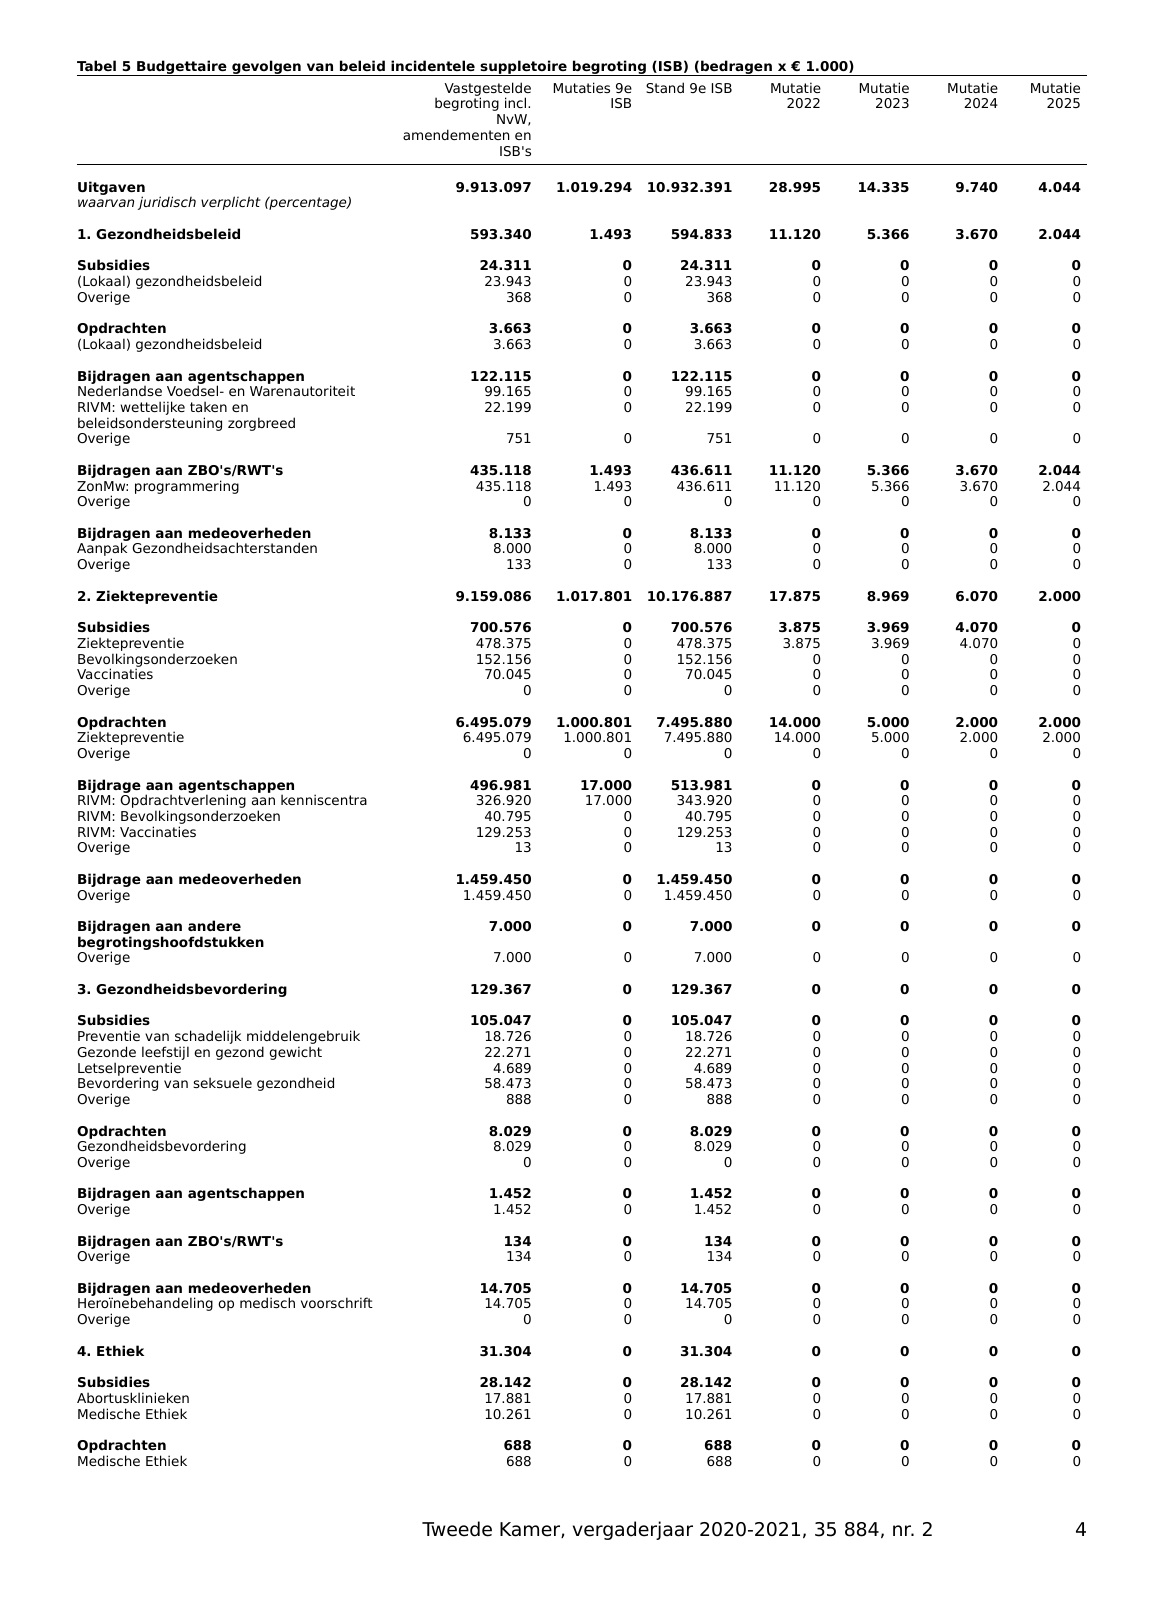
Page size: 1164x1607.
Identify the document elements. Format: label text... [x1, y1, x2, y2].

table_cell [738, 165, 827, 179]
table_cell [1004, 903, 1087, 919]
table_cell 8.029 [390, 1123, 537, 1139]
table_cell [538, 1359, 638, 1375]
table_cell 688 [390, 1454, 537, 1469]
table_cell [77, 305, 390, 321]
table_cell 2.044 [1004, 227, 1087, 242]
table_cell 0 [915, 321, 1004, 337]
table_cell Bijdragen aan ZBO's/RWT's [77, 463, 390, 478]
table_cell 0 [738, 1123, 827, 1139]
table_cell 0 [827, 1076, 915, 1092]
table_cell 8.000 [390, 541, 537, 557]
table_cell 10.932.391 [638, 180, 738, 195]
table_cell [827, 1359, 915, 1375]
table_cell [390, 998, 537, 1013]
table_cell 0 [1004, 290, 1087, 305]
table_cell 0 [915, 1013, 1004, 1029]
table_cell 0 [738, 1406, 827, 1422]
table_cell RIVM: Opdrachtverlening aan kenniscentra [77, 793, 390, 809]
table_cell [915, 573, 1004, 588]
table_cell 0 [827, 1234, 915, 1249]
table_cell 0 [827, 337, 915, 353]
table_cell 0 [538, 368, 638, 384]
table_cell 3.670 [915, 463, 1004, 478]
table_cell 0 [1004, 919, 1087, 950]
table_cell 0 [915, 888, 1004, 903]
table_cell 8.133 [638, 526, 738, 541]
table_cell 17.881 [638, 1391, 738, 1406]
table_cell [638, 573, 738, 588]
table_cell 0 [538, 746, 638, 762]
table_cell 1.017.801 [538, 589, 638, 604]
table_cell 0 [1004, 1029, 1087, 1045]
table_cell [738, 699, 827, 714]
table_cell Bevordering van seksuele gezondheid [77, 1076, 390, 1092]
table_cell [1004, 1108, 1087, 1123]
table_cell [77, 573, 390, 588]
table_cell 3.663 [638, 321, 738, 337]
table_cell 0 [538, 557, 638, 573]
table_cell 22.199 [390, 400, 537, 431]
table_cell [827, 165, 915, 179]
table_cell 0 [1004, 1045, 1087, 1060]
table_cell waarvan juridisch verplicht (percentage) [77, 195, 390, 211]
table_header Tabel 5 Budgettaire gevolgen van beleid incidentele suppletoire begroting (ISB) (bedragen x € 1.000) [77, 59, 1087, 75]
table_cell 0 [915, 400, 1004, 431]
table_cell 513.981 [638, 777, 738, 793]
table_cell 0 [1004, 1281, 1087, 1296]
table_cell 1.493 [538, 227, 638, 242]
table_cell 0 [538, 1375, 638, 1391]
table_cell 0 [1004, 384, 1087, 400]
table_cell [638, 353, 738, 368]
table_cell 8.029 [638, 1123, 738, 1139]
table_cell (Lokaal) gezondheidsbeleid [77, 274, 390, 290]
table_cell 0 [915, 667, 1004, 683]
table_cell 1.000.801 [538, 730, 638, 746]
table_cell 0 [827, 1391, 915, 1406]
table_cell 0 [1004, 368, 1087, 384]
table_cell Opdrachten [77, 1438, 390, 1454]
table_cell [538, 856, 638, 872]
table_cell 435.118 [390, 479, 537, 494]
table_cell 0 [827, 683, 915, 699]
table_cell 0 [738, 825, 827, 840]
table_cell 0 [915, 1344, 1004, 1359]
table_cell 0 [1004, 636, 1087, 651]
table_cell 28.142 [638, 1375, 738, 1391]
table_cell 11.120 [738, 227, 827, 242]
table_cell 0 [827, 1296, 915, 1312]
table_cell Gezondheidsbevordering [77, 1139, 390, 1155]
table_cell 0 [827, 1454, 915, 1469]
table_cell 0 [1004, 494, 1087, 510]
table_cell [638, 1328, 738, 1343]
table_cell 0 [915, 1045, 1004, 1060]
table_cell 0 [827, 1092, 915, 1108]
table_cell 0 [738, 651, 827, 667]
table_cell [77, 604, 390, 620]
table_cell [638, 1218, 738, 1233]
table_cell Bijdrage aan medeoverheden [77, 872, 390, 887]
table_cell 2.044 [1004, 463, 1087, 478]
table_cell [538, 573, 638, 588]
table_cell 14.705 [390, 1281, 537, 1296]
table_cell 0 [915, 950, 1004, 966]
table_cell 0 [827, 982, 915, 997]
table_cell [738, 1171, 827, 1186]
table_cell [738, 573, 827, 588]
table_cell [738, 195, 827, 211]
table_cell [1004, 305, 1087, 321]
table_cell Letselpreventie [77, 1060, 390, 1076]
table_cell 0 [915, 1438, 1004, 1454]
table_cell 1.452 [390, 1202, 537, 1218]
table_cell 0 [827, 494, 915, 510]
table_cell [77, 447, 390, 463]
table_cell 0 [738, 888, 827, 903]
table_cell [738, 510, 827, 526]
table_cell 326.920 [390, 793, 537, 809]
table_cell 11.120 [738, 463, 827, 478]
table_cell 0 [1004, 541, 1087, 557]
table_cell 23.943 [638, 274, 738, 290]
table_cell 133 [390, 557, 537, 573]
table_cell 0 [1004, 258, 1087, 274]
table_cell Vastgestelde begroting incl. NvW, amendementen en ISB's [390, 76, 537, 164]
table_cell [915, 211, 1004, 227]
table_cell 0 [827, 290, 915, 305]
table_cell [390, 1422, 537, 1438]
table_cell 0 [827, 1344, 915, 1359]
table_cell Overige [77, 746, 390, 762]
table_cell 58.473 [390, 1076, 537, 1092]
table_cell [77, 1218, 390, 1233]
table_cell Overige [77, 557, 390, 573]
table_cell 5.366 [827, 479, 915, 494]
table_cell 6.495.079 [390, 714, 537, 730]
table_cell [638, 699, 738, 714]
table_cell [827, 856, 915, 872]
table_cell [915, 1108, 1004, 1123]
table_cell 0 [538, 1155, 638, 1171]
table_cell [1004, 447, 1087, 463]
table_cell [827, 305, 915, 321]
table_cell 0 [538, 290, 638, 305]
table_cell 0 [538, 982, 638, 997]
table_cell [538, 762, 638, 777]
table_cell [390, 211, 537, 227]
table_cell [827, 573, 915, 588]
table_cell [915, 1359, 1004, 1375]
table_cell [538, 305, 638, 321]
table_cell 18.726 [638, 1029, 738, 1045]
table_cell [77, 856, 390, 872]
table_cell 3. Gezondheidsbevordering [77, 982, 390, 997]
table_cell [638, 165, 738, 179]
table_cell 0 [915, 809, 1004, 824]
table_cell [538, 1265, 638, 1281]
table_cell 0 [738, 683, 827, 699]
table_cell 0 [538, 1013, 638, 1029]
table_cell 105.047 [390, 1013, 537, 1029]
table_cell 594.833 [638, 227, 738, 242]
table_cell 0 [1004, 872, 1087, 887]
table_cell [738, 1422, 827, 1438]
table_cell 368 [638, 290, 738, 305]
table_cell [915, 903, 1004, 919]
table_cell 2.000 [1004, 730, 1087, 746]
table_cell 3.969 [827, 620, 915, 636]
table_cell 7.000 [390, 950, 537, 966]
table_cell 0 [390, 1155, 537, 1171]
table_cell 0 [738, 1438, 827, 1454]
table_cell 688 [638, 1454, 738, 1469]
table_cell 0 [738, 1202, 827, 1218]
table_cell 0 [827, 258, 915, 274]
table_cell 751 [390, 431, 537, 447]
table_cell 0 [915, 431, 1004, 447]
table_cell 0 [1004, 400, 1087, 431]
table_cell [390, 195, 537, 211]
table_cell 3.663 [390, 321, 537, 337]
table_cell 0 [738, 557, 827, 573]
table_cell 0 [538, 384, 638, 400]
table_cell 3.875 [738, 620, 827, 636]
table_cell 129.367 [390, 982, 537, 997]
table_cell 0 [1004, 777, 1087, 793]
table_cell 0 [1004, 840, 1087, 856]
table_cell 0 [827, 400, 915, 431]
table_cell [390, 604, 537, 620]
table_cell Mutatie 2022 [738, 76, 827, 164]
table_cell [915, 1171, 1004, 1186]
table_cell Ziektepreventie [77, 636, 390, 651]
table_cell 0 [738, 541, 827, 557]
table_cell [915, 1328, 1004, 1343]
table_cell 0 [915, 1249, 1004, 1265]
table_cell [1004, 998, 1087, 1013]
table_cell 888 [390, 1092, 537, 1108]
table_cell 436.611 [638, 463, 738, 478]
table_cell 0 [915, 872, 1004, 887]
table_cell Overige [77, 888, 390, 903]
table_cell 0 [738, 777, 827, 793]
table_cell 0 [1004, 620, 1087, 636]
table_cell 0 [915, 337, 1004, 353]
table_cell 478.375 [638, 636, 738, 651]
table_cell 0 [738, 1092, 827, 1108]
table_cell [738, 305, 827, 321]
table_cell 0 [915, 1391, 1004, 1406]
table_cell [915, 353, 1004, 368]
table_cell 0 [915, 1139, 1004, 1155]
table_cell 343.920 [638, 793, 738, 809]
table_cell [538, 998, 638, 1013]
table_cell 3.969 [827, 636, 915, 651]
table_cell [390, 1108, 537, 1123]
table_cell 2.044 [1004, 479, 1087, 494]
table_cell 0 [827, 651, 915, 667]
table_cell 134 [638, 1234, 738, 1249]
table_cell 0 [915, 557, 1004, 573]
table_cell Opdrachten [77, 1123, 390, 1139]
table_cell 14.705 [638, 1281, 738, 1296]
table_cell 0 [738, 809, 827, 824]
table_cell 1.459.450 [638, 888, 738, 903]
table_cell 700.576 [638, 620, 738, 636]
table_cell [827, 903, 915, 919]
table_cell 0 [538, 825, 638, 840]
table_cell 0 [538, 321, 638, 337]
table_cell 0 [1004, 1202, 1087, 1218]
table_cell 0 [738, 1391, 827, 1406]
table_cell [827, 998, 915, 1013]
table_cell 0 [538, 1076, 638, 1092]
table_cell [738, 1359, 827, 1375]
table_cell 1.452 [638, 1202, 738, 1218]
table_cell 122.115 [390, 368, 537, 384]
table_cell 0 [538, 1312, 638, 1328]
table_cell 70.045 [638, 667, 738, 683]
table_cell 1.459.450 [390, 872, 537, 887]
table_cell 0 [1004, 1249, 1087, 1265]
table_cell 0 [738, 667, 827, 683]
table_cell 4.689 [638, 1060, 738, 1076]
table_cell [538, 195, 638, 211]
table_cell Uitgaven [77, 180, 390, 195]
table_cell 31.304 [638, 1344, 738, 1359]
table_cell 0 [827, 526, 915, 541]
table_cell 0 [915, 1281, 1004, 1296]
table_cell Bijdragen aan medeoverheden [77, 1281, 390, 1296]
table_cell [827, 1108, 915, 1123]
table_cell 0 [827, 1375, 915, 1391]
table_cell 0 [738, 982, 827, 997]
table_cell 0 [1004, 1391, 1087, 1406]
table_cell 2.000 [1004, 589, 1087, 604]
table_cell 0 [738, 258, 827, 274]
table_cell Mutaties 9e ISB [538, 76, 638, 164]
table_cell [77, 1422, 390, 1438]
table_cell 10.261 [638, 1406, 738, 1422]
table_cell 0 [738, 746, 827, 762]
table_cell 0 [738, 793, 827, 809]
table_cell Overige [77, 431, 390, 447]
table_cell RIVM: Bevolkingsonderzoeken [77, 809, 390, 824]
table_cell 0 [738, 1454, 827, 1469]
table_cell 0 [538, 620, 638, 636]
table_cell [738, 903, 827, 919]
table_cell [77, 1108, 390, 1123]
table_cell 0 [915, 683, 1004, 699]
table_cell [638, 447, 738, 463]
table_cell [827, 604, 915, 620]
table_cell Ziektepreventie [77, 730, 390, 746]
table_cell 0 [538, 431, 638, 447]
table_cell 0 [538, 651, 638, 667]
table_cell [1004, 1218, 1087, 1233]
table_cell 368 [390, 290, 537, 305]
table_cell 0 [827, 1281, 915, 1296]
table_cell 5.366 [827, 227, 915, 242]
table_cell Heroïnebehandeling op medisch voorschrift [77, 1296, 390, 1312]
table_cell [915, 243, 1004, 258]
table_cell [1004, 1359, 1087, 1375]
table_cell Bijdrage aan agentschappen [77, 777, 390, 793]
table_cell 99.165 [390, 384, 537, 400]
table_cell 7.000 [638, 950, 738, 966]
table_cell 0 [827, 1045, 915, 1060]
table_cell 0 [915, 777, 1004, 793]
table_cell 134 [390, 1234, 537, 1249]
table_cell 2.000 [915, 730, 1004, 746]
table_cell [738, 966, 827, 982]
table_cell 0 [738, 1281, 827, 1296]
table_cell 5.000 [827, 730, 915, 746]
table_cell 0 [738, 1296, 827, 1312]
table_cell [638, 243, 738, 258]
table_cell 2.000 [915, 714, 1004, 730]
table_cell 7.495.880 [638, 714, 738, 730]
table_cell Subsidies [77, 1013, 390, 1029]
table_cell 0 [915, 651, 1004, 667]
table_cell Vaccinaties [77, 667, 390, 683]
table_cell 0 [538, 872, 638, 887]
table_cell [390, 1359, 537, 1375]
table_cell 22.271 [390, 1045, 537, 1060]
table_cell 7.495.880 [638, 730, 738, 746]
table_cell 8.133 [390, 526, 537, 541]
table_cell 1.459.450 [390, 888, 537, 903]
table_cell 0 [1004, 1234, 1087, 1249]
table_cell 2.000 [1004, 714, 1087, 730]
table_cell 0 [1004, 982, 1087, 997]
table_cell 0 [638, 746, 738, 762]
table_cell [738, 1108, 827, 1123]
table_cell 28.995 [738, 180, 827, 195]
table_cell 152.156 [638, 651, 738, 667]
table_cell 0 [738, 274, 827, 290]
table_cell [390, 510, 537, 526]
table_cell 0 [738, 1060, 827, 1076]
table_cell 0 [1004, 431, 1087, 447]
table_cell Bijdragen aan agentschappen [77, 368, 390, 384]
table_cell [77, 1265, 390, 1281]
table_cell Overige [77, 1249, 390, 1265]
table_cell [638, 1422, 738, 1438]
table_cell [738, 353, 827, 368]
table_cell Aanpak Gezondheidsachterstanden [77, 541, 390, 557]
table_cell 0 [827, 777, 915, 793]
table_cell 105.047 [638, 1013, 738, 1029]
table_cell 0 [915, 368, 1004, 384]
table_cell 0 [1004, 1344, 1087, 1359]
table_cell Nederlandse Voedsel- en Warenautoriteit [77, 384, 390, 400]
table_cell 0 [827, 950, 915, 966]
table_cell [1004, 165, 1087, 179]
table_cell [638, 966, 738, 982]
table_cell 0 [827, 1139, 915, 1155]
table_cell [915, 447, 1004, 463]
table_cell 0 [915, 982, 1004, 997]
table_cell 0 [538, 1249, 638, 1265]
table_cell 0 [738, 400, 827, 431]
table_cell 152.156 [390, 651, 537, 667]
table_cell Abortusklinieken [77, 1391, 390, 1406]
table_cell [827, 447, 915, 463]
table_cell 0 [538, 526, 638, 541]
table_cell [827, 510, 915, 526]
table_cell 0 [638, 494, 738, 510]
table_cell 8.029 [638, 1139, 738, 1155]
table_cell [77, 510, 390, 526]
table_cell Overige [77, 494, 390, 510]
table_cell 0 [915, 746, 1004, 762]
table_cell 0 [1004, 1438, 1087, 1454]
table_cell 3.663 [638, 337, 738, 353]
table_cell 0 [1004, 337, 1087, 353]
table_cell 0 [915, 1202, 1004, 1218]
table_cell 13 [390, 840, 537, 856]
table_cell [738, 604, 827, 620]
table_cell 0 [1004, 1454, 1087, 1469]
table_cell [738, 762, 827, 777]
table_cell [827, 1328, 915, 1343]
table_cell 0 [915, 1312, 1004, 1328]
table_cell [390, 243, 537, 258]
table_cell 22.271 [638, 1045, 738, 1060]
table_cell [77, 998, 390, 1013]
table_cell 134 [638, 1249, 738, 1265]
table_cell [538, 1422, 638, 1438]
table_cell [827, 966, 915, 982]
table_cell [538, 1218, 638, 1233]
table_cell 0 [1004, 557, 1087, 573]
table_cell [738, 1328, 827, 1343]
table_cell 0 [827, 368, 915, 384]
table_cell 0 [738, 1045, 827, 1060]
table_cell [1004, 856, 1087, 872]
table_cell [827, 1171, 915, 1186]
table_cell [738, 856, 827, 872]
table_cell 0 [1004, 1186, 1087, 1202]
table_cell 0 [827, 1186, 915, 1202]
table_cell 31.304 [390, 1344, 537, 1359]
table_cell [638, 305, 738, 321]
table_cell [827, 762, 915, 777]
table_cell 751 [638, 431, 738, 447]
table_cell RIVM: Vaccinaties [77, 825, 390, 840]
table_cell [638, 510, 738, 526]
table_cell 1. Gezondheidsbeleid [77, 227, 390, 242]
table_cell [390, 573, 537, 588]
table_cell 3.663 [390, 337, 537, 353]
table_cell 0 [915, 290, 1004, 305]
table_cell 0 [538, 636, 638, 651]
table_cell [738, 1265, 827, 1281]
table_cell 70.045 [390, 667, 537, 683]
table_cell [1004, 604, 1087, 620]
table_cell 0 [915, 1155, 1004, 1171]
table_cell [638, 1265, 738, 1281]
table_cell 0 [390, 494, 537, 510]
table_cell 14.335 [827, 180, 915, 195]
table_cell 14.000 [738, 730, 827, 746]
table_cell 593.340 [390, 227, 537, 242]
table_cell [1004, 699, 1087, 714]
table_cell 1.000.801 [538, 714, 638, 730]
table_cell [1004, 966, 1087, 982]
table_cell [738, 1218, 827, 1233]
table_cell 0 [1004, 1013, 1087, 1029]
table_cell 0 [1004, 683, 1087, 699]
table_cell 0 [827, 1123, 915, 1139]
table_cell [1004, 195, 1087, 211]
table_cell 4.689 [390, 1060, 537, 1076]
table_cell Preventie van schadelijk middelengebruik [77, 1029, 390, 1045]
table_cell 6.070 [915, 589, 1004, 604]
table_cell ZonMw: programmering [77, 479, 390, 494]
table_cell 0 [538, 541, 638, 557]
table_cell 134 [390, 1249, 537, 1265]
table_cell [77, 1171, 390, 1186]
table_cell [915, 510, 1004, 526]
table_cell [638, 604, 738, 620]
table_cell [390, 1328, 537, 1343]
table_cell Overige [77, 1202, 390, 1218]
table_cell 4.070 [915, 636, 1004, 651]
table_cell 0 [827, 667, 915, 683]
table_cell [390, 762, 537, 777]
table_cell 0 [827, 919, 915, 950]
table_cell 99.165 [638, 384, 738, 400]
table_cell 0 [827, 825, 915, 840]
table_cell Bijdragen aan andere begrotingshoofdstukken [77, 919, 390, 950]
table_cell 3.875 [738, 636, 827, 651]
table_cell [738, 243, 827, 258]
table_cell Medische Ethiek [77, 1406, 390, 1422]
table_cell 7.000 [638, 919, 738, 950]
table_cell [915, 856, 1004, 872]
table_cell [77, 76, 390, 164]
table_cell [915, 165, 1004, 179]
table_cell Bijdragen aan ZBO's/RWT's [77, 1234, 390, 1249]
table_cell 9.913.097 [390, 180, 537, 195]
table_cell 0 [827, 1249, 915, 1265]
table_cell 0 [1004, 825, 1087, 840]
table_cell [738, 211, 827, 227]
table_cell 0 [915, 274, 1004, 290]
table_cell [77, 165, 390, 179]
table_cell RIVM: wettelijke taken en beleidsondersteuning zorgbreed [77, 400, 390, 431]
table_cell 0 [738, 368, 827, 384]
table_cell 129.253 [390, 825, 537, 840]
table_cell 129.253 [638, 825, 738, 840]
table_cell 3.670 [915, 227, 1004, 242]
table_cell Overige [77, 1312, 390, 1328]
table_cell 0 [538, 1123, 638, 1139]
table_cell [638, 903, 738, 919]
table_cell [538, 699, 638, 714]
table_cell 0 [915, 825, 1004, 840]
table_cell 22.199 [638, 400, 738, 431]
table_cell [1004, 353, 1087, 368]
table_cell Gezonde leefstijl en gezond gewicht [77, 1045, 390, 1060]
table_cell [538, 1171, 638, 1186]
table_cell 133 [638, 557, 738, 573]
table_cell [915, 1218, 1004, 1233]
table_cell 0 [1004, 1155, 1087, 1171]
table_cell 0 [827, 840, 915, 856]
table_cell Bevolkingsonderzoeken [77, 651, 390, 667]
table_cell 0 [738, 872, 827, 887]
table_cell 5.366 [827, 463, 915, 478]
table_cell [638, 856, 738, 872]
table_cell 0 [1004, 1060, 1087, 1076]
table_cell 17.881 [390, 1391, 537, 1406]
table_cell 0 [538, 1296, 638, 1312]
table_cell 0 [915, 793, 1004, 809]
table_cell [77, 966, 390, 982]
table_cell 4.044 [1004, 180, 1087, 195]
table_cell [638, 998, 738, 1013]
table_cell 0 [538, 1092, 638, 1108]
table_cell [538, 211, 638, 227]
table_cell Overige [77, 950, 390, 966]
table_cell 58.473 [638, 1076, 738, 1092]
table_cell [390, 1265, 537, 1281]
table_cell 0 [1004, 526, 1087, 541]
table_cell 0 [827, 321, 915, 337]
table_cell [1004, 1171, 1087, 1186]
table_cell 2. Ziektepreventie [77, 589, 390, 604]
table_cell 0 [738, 1013, 827, 1029]
table_cell [1004, 573, 1087, 588]
table_cell 0 [827, 1029, 915, 1045]
table_cell 8.000 [638, 541, 738, 557]
table_cell 888 [638, 1092, 738, 1108]
table_cell 0 [827, 274, 915, 290]
table_cell 0 [738, 384, 827, 400]
table_cell Mutatie 2023 [827, 76, 915, 164]
table_cell 0 [538, 258, 638, 274]
table_cell 0 [538, 1438, 638, 1454]
table_cell [77, 243, 390, 258]
table_cell Subsidies [77, 1375, 390, 1391]
table_cell [638, 1359, 738, 1375]
table_cell 0 [390, 1312, 537, 1328]
table_cell 14.000 [738, 714, 827, 730]
table_cell 0 [738, 431, 827, 447]
table_cell 436.611 [638, 479, 738, 494]
table_cell 0 [390, 683, 537, 699]
table_cell 13 [638, 840, 738, 856]
table_cell 0 [827, 793, 915, 809]
table_cell 0 [738, 1312, 827, 1328]
table_cell 40.795 [390, 809, 537, 824]
table_cell [827, 211, 915, 227]
table_cell 24.311 [390, 258, 537, 274]
table_cell 10.176.887 [638, 589, 738, 604]
table_cell [915, 1422, 1004, 1438]
table_cell [538, 243, 638, 258]
table_cell 0 [538, 1454, 638, 1469]
table_cell 9.740 [915, 180, 1004, 195]
table_cell 0 [538, 1029, 638, 1045]
table_cell [77, 211, 390, 227]
table_cell [738, 447, 827, 463]
table_cell [390, 353, 537, 368]
table_cell 0 [538, 1045, 638, 1060]
table_cell [77, 903, 390, 919]
table_cell 0 [1004, 950, 1087, 966]
table_cell [77, 353, 390, 368]
table_cell [390, 1171, 537, 1186]
table_cell 0 [1004, 1312, 1087, 1328]
table_cell 688 [638, 1438, 738, 1454]
table_cell [77, 762, 390, 777]
table_cell 0 [827, 746, 915, 762]
table_cell 17.000 [538, 777, 638, 793]
table_cell 4.070 [915, 620, 1004, 636]
table_cell [390, 165, 537, 179]
table_cell 0 [915, 919, 1004, 950]
table_cell 0 [915, 384, 1004, 400]
table_cell [638, 1171, 738, 1186]
table_cell 0 [738, 1076, 827, 1092]
table_cell 0 [827, 1406, 915, 1422]
table_cell 0 [538, 1406, 638, 1422]
table_cell [390, 903, 537, 919]
table_cell 0 [915, 1454, 1004, 1469]
table_cell 14.705 [638, 1296, 738, 1312]
table_cell Subsidies [77, 620, 390, 636]
table_cell 1.019.294 [538, 180, 638, 195]
table_cell [915, 604, 1004, 620]
table_cell 10.261 [390, 1406, 537, 1422]
table_cell 0 [738, 1344, 827, 1359]
table_cell 0 [390, 746, 537, 762]
table_cell [538, 903, 638, 919]
table_cell [638, 195, 738, 211]
table_cell 0 [1004, 1375, 1087, 1391]
table_cell [390, 1218, 537, 1233]
table_cell 0 [915, 1296, 1004, 1312]
table_cell 18.726 [390, 1029, 537, 1045]
table_cell 0 [915, 1406, 1004, 1422]
table_cell Stand 9e ISB [638, 76, 738, 164]
table_cell 0 [1004, 888, 1087, 903]
table_cell 0 [738, 1234, 827, 1249]
table_cell 0 [738, 321, 827, 337]
table_cell 17.000 [538, 793, 638, 809]
table_cell 1.452 [638, 1186, 738, 1202]
table_cell [390, 305, 537, 321]
table_cell 5.000 [827, 714, 915, 730]
table_cell [77, 1328, 390, 1343]
table_cell 0 [827, 1013, 915, 1029]
table_cell 0 [538, 337, 638, 353]
table_cell 0 [538, 494, 638, 510]
table_cell [538, 1108, 638, 1123]
table_cell [1004, 211, 1087, 227]
table_cell 0 [1004, 667, 1087, 683]
table_cell 1.493 [538, 479, 638, 494]
table_cell 0 [738, 1155, 827, 1171]
table_cell 0 [538, 919, 638, 950]
table_cell [915, 1265, 1004, 1281]
table_cell [77, 699, 390, 714]
table_cell Bijdragen aan medeoverheden [77, 526, 390, 541]
table_cell [638, 762, 738, 777]
table_cell 0 [1004, 1092, 1087, 1108]
table_cell (Lokaal) gezondheidsbeleid [77, 337, 390, 353]
table_cell 0 [827, 384, 915, 400]
table_cell 0 [827, 557, 915, 573]
table_cell 0 [1004, 746, 1087, 762]
table_cell 0 [1004, 1406, 1087, 1422]
table_cell 28.142 [390, 1375, 537, 1391]
table_cell 0 [538, 400, 638, 431]
table_cell 0 [827, 809, 915, 824]
table_cell [1004, 1265, 1087, 1281]
table_cell 1.493 [538, 463, 638, 478]
table_cell 129.367 [638, 982, 738, 997]
table_cell 0 [738, 290, 827, 305]
table_cell 4. Ethiek [77, 1344, 390, 1359]
table_cell [638, 211, 738, 227]
table_cell Bijdragen aan agentschappen [77, 1186, 390, 1202]
table_cell [538, 1328, 638, 1343]
table_cell [827, 353, 915, 368]
table_cell [827, 1422, 915, 1438]
table_cell 0 [1004, 1139, 1087, 1155]
table_cell 0 [538, 809, 638, 824]
table_cell [638, 1108, 738, 1123]
table_cell 0 [827, 541, 915, 557]
table_cell [915, 699, 1004, 714]
table_cell 0 [915, 494, 1004, 510]
table_cell [538, 510, 638, 526]
table_cell [915, 762, 1004, 777]
table_cell [827, 1265, 915, 1281]
table_cell Overige [77, 1155, 390, 1171]
table_cell [390, 966, 537, 982]
table_cell 0 [738, 337, 827, 353]
table_cell [915, 966, 1004, 982]
table_cell 0 [1004, 1123, 1087, 1139]
table_cell [1004, 243, 1087, 258]
table_cell 0 [827, 1312, 915, 1328]
table_cell 0 [538, 667, 638, 683]
table_cell 0 [738, 1186, 827, 1202]
table_cell [1004, 1422, 1087, 1438]
table_cell 0 [538, 683, 638, 699]
table_cell 496.981 [390, 777, 537, 793]
table_cell 0 [738, 494, 827, 510]
table_cell [390, 699, 537, 714]
table_cell 0 [538, 950, 638, 966]
table_cell Mutatie 2024 [915, 76, 1004, 164]
table_cell [1004, 510, 1087, 526]
table_cell Opdrachten [77, 714, 390, 730]
table_cell 11.120 [738, 479, 827, 494]
table_cell [915, 195, 1004, 211]
table_cell [390, 447, 537, 463]
table_cell 0 [538, 1281, 638, 1296]
table_cell 6.495.079 [390, 730, 537, 746]
table_cell [915, 305, 1004, 321]
table_cell [827, 1218, 915, 1233]
table_cell Subsidies [77, 258, 390, 274]
table_cell 0 [738, 526, 827, 541]
table_cell 0 [738, 1249, 827, 1265]
table_cell 0 [638, 1155, 738, 1171]
table_cell [1004, 762, 1087, 777]
table_cell 0 [915, 1123, 1004, 1139]
table_cell 435.118 [390, 463, 537, 478]
table_cell 0 [538, 1234, 638, 1249]
table_cell Overige [77, 1092, 390, 1108]
table_cell 0 [915, 1060, 1004, 1076]
table_cell 0 [538, 1391, 638, 1406]
table_cell 0 [915, 840, 1004, 856]
table_cell 0 [538, 1202, 638, 1218]
table_cell 0 [827, 1202, 915, 1218]
table_cell 0 [638, 1312, 738, 1328]
table_cell 0 [538, 1060, 638, 1076]
table_cell Medische Ethiek [77, 1454, 390, 1469]
table_cell 0 [638, 683, 738, 699]
table_cell 24.311 [638, 258, 738, 274]
table_cell 1.459.450 [638, 872, 738, 887]
table_cell 8.969 [827, 589, 915, 604]
table_cell 0 [827, 1060, 915, 1076]
table_cell 0 [738, 1029, 827, 1045]
table_cell 0 [738, 950, 827, 966]
table_cell 0 [538, 1139, 638, 1155]
table_cell 0 [1004, 274, 1087, 290]
table_cell [390, 856, 537, 872]
table_cell 0 [827, 1155, 915, 1171]
table_cell 0 [1004, 1296, 1087, 1312]
table_cell Overige [77, 683, 390, 699]
table_cell [738, 998, 827, 1013]
table_cell 0 [738, 1375, 827, 1391]
table_cell [538, 353, 638, 368]
table_cell 8.029 [390, 1139, 537, 1155]
table_cell 122.115 [638, 368, 738, 384]
table_cell 0 [1004, 651, 1087, 667]
table_cell 0 [827, 888, 915, 903]
table_cell 0 [915, 541, 1004, 557]
table_cell 23.943 [390, 274, 537, 290]
table_cell 0 [538, 1344, 638, 1359]
table_cell 0 [1004, 809, 1087, 824]
table_cell 688 [390, 1438, 537, 1454]
table_cell 0 [915, 1092, 1004, 1108]
table_cell [77, 1359, 390, 1375]
table_cell 0 [538, 840, 638, 856]
table_cell 0 [827, 431, 915, 447]
table_cell 0 [738, 1139, 827, 1155]
table_cell [538, 165, 638, 179]
table_cell [538, 447, 638, 463]
table_cell 14.705 [390, 1296, 537, 1312]
table_cell 700.576 [390, 620, 537, 636]
table_cell [1004, 1328, 1087, 1343]
table_cell [827, 699, 915, 714]
table_cell 0 [1004, 321, 1087, 337]
table_cell 1.452 [390, 1186, 537, 1202]
table_cell 0 [915, 526, 1004, 541]
table_cell 0 [1004, 1076, 1087, 1092]
table_cell 9.159.086 [390, 589, 537, 604]
table_cell 17.875 [738, 589, 827, 604]
table_cell [827, 243, 915, 258]
table_cell 0 [738, 840, 827, 856]
table_cell 0 [915, 258, 1004, 274]
table_cell [915, 998, 1004, 1013]
table_cell Opdrachten [77, 321, 390, 337]
table_cell 0 [915, 1029, 1004, 1045]
table_cell Overige [77, 840, 390, 856]
table_cell 0 [915, 1186, 1004, 1202]
table_cell 7.000 [390, 919, 537, 950]
table_cell 0 [915, 1076, 1004, 1092]
table_cell 0 [538, 888, 638, 903]
table_cell 478.375 [390, 636, 537, 651]
table_cell 0 [538, 1186, 638, 1202]
table_cell Overige [77, 290, 390, 305]
table_cell [538, 604, 638, 620]
table_cell [538, 966, 638, 982]
table_cell 0 [827, 1438, 915, 1454]
table_cell [827, 195, 915, 211]
table_cell 0 [915, 1375, 1004, 1391]
table_cell 40.795 [638, 809, 738, 824]
table_cell 0 [1004, 793, 1087, 809]
table_cell Mutatie 2025 [1004, 76, 1087, 164]
table_cell 0 [827, 872, 915, 887]
table_cell 0 [538, 274, 638, 290]
table_cell 3.670 [915, 479, 1004, 494]
table_cell 0 [915, 1234, 1004, 1249]
table_cell 0 [738, 919, 827, 950]
